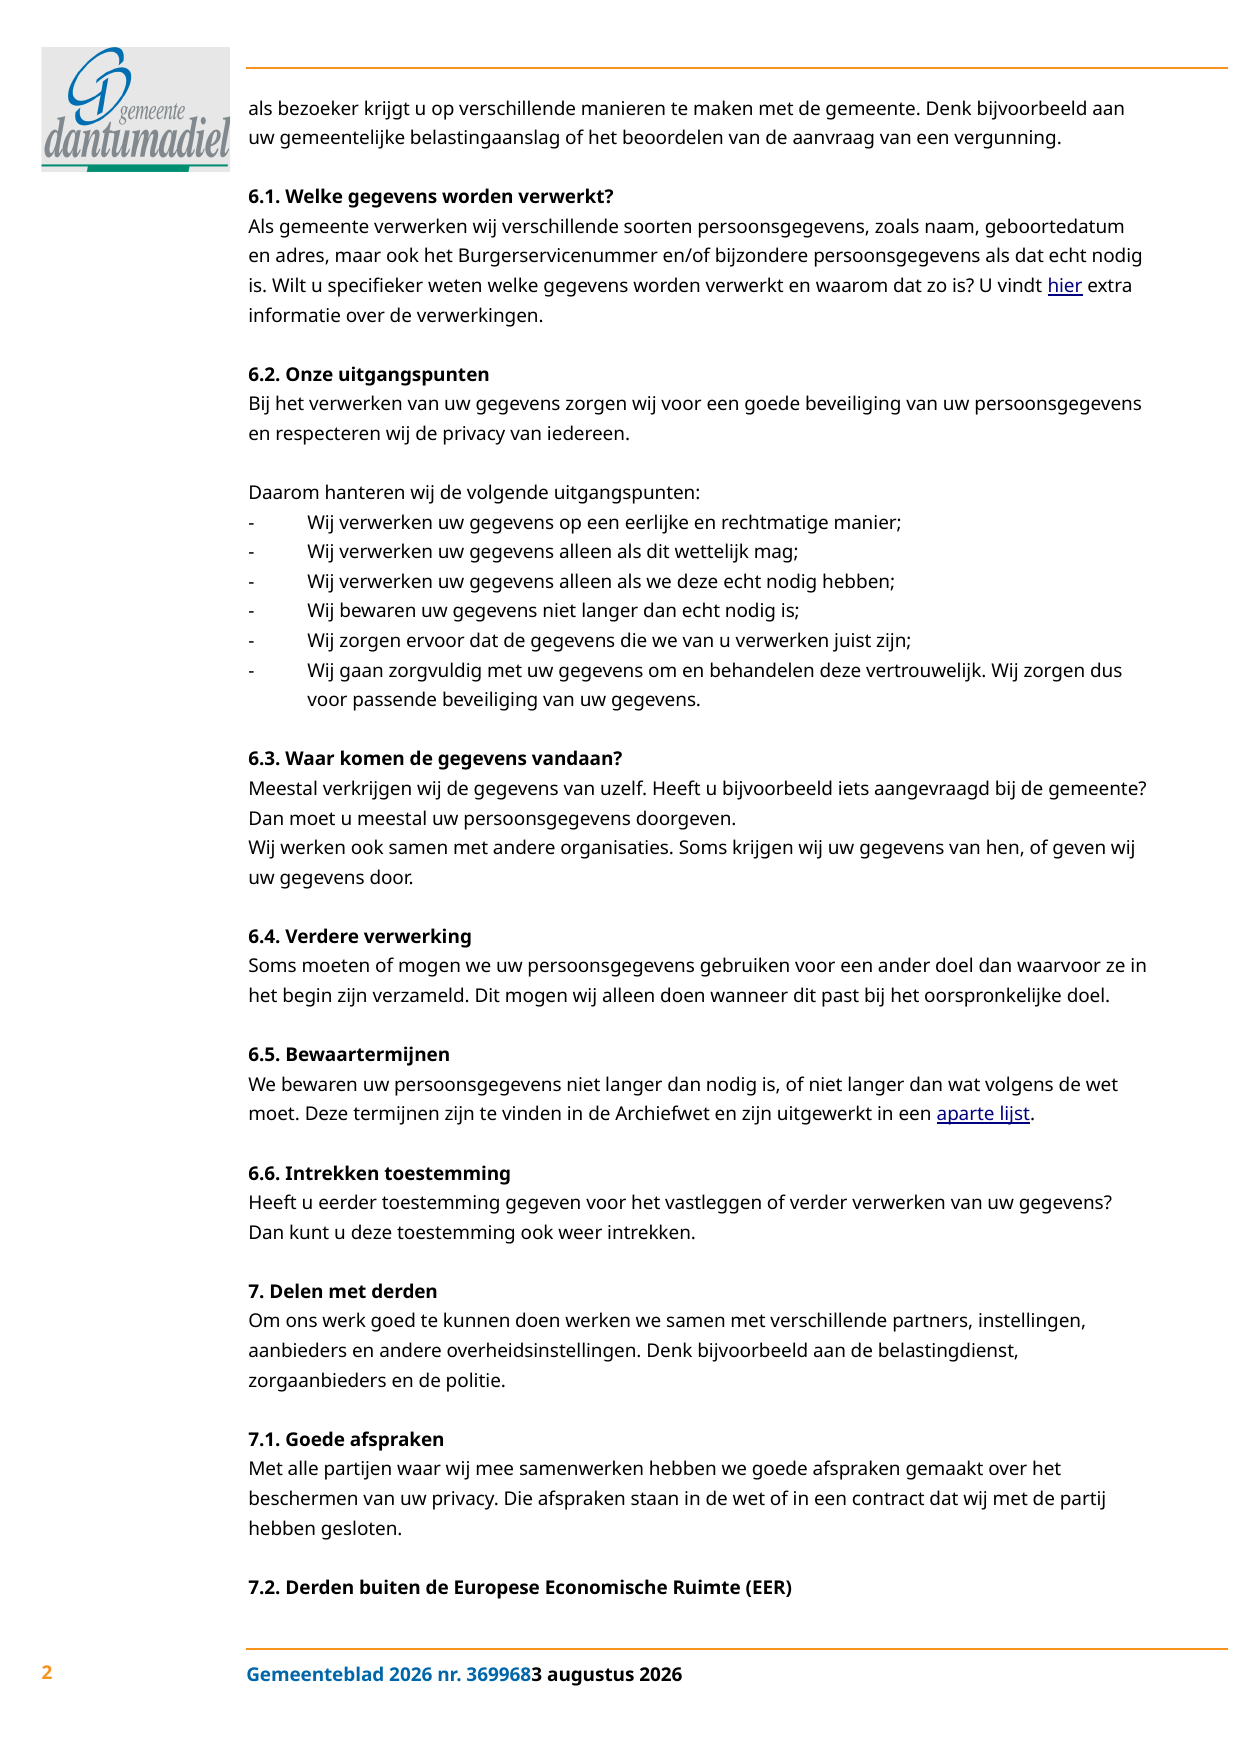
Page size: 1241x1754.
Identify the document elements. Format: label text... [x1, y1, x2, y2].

text 6.3. Waar komen de gegevens vandaan? [248, 746, 1152, 771]
text 6.4. Verdere verwerking [248, 923, 1152, 949]
list Wij gaan zorgvuldig met uw gegevens om en behandelen deze vertrouwelijk. Wij zorgen dus voor passende beveiliging van uw gegevens. [248, 657, 1152, 712]
text 6.2. Onze uitgangspunten [248, 361, 1152, 387]
text 6.5. Bewaartermijnen [248, 1041, 1152, 1067]
list Wij bewaren uw gegevens niet langer dan echt nodig is; [248, 598, 1152, 623]
list Wij verwerken uw gegevens alleen als dit wettelijk mag; [248, 538, 1152, 564]
text Met alle partijen waar wij mee samenwerken hebben we goede afspraken gemaakt over het beschermen van uw privacy. Die afspraken staan in de wet of in een contract dat wij met de partij hebben gesloten. [248, 1456, 1152, 1541]
list Wij verwerken uw gegevens op een eerlijke en rechtmatige manier; [248, 509, 1152, 535]
list Wij zorgen ervoor dat de gegevens die we van u verwerken juist zijn; [248, 627, 1152, 653]
text Bij het verwerken van uw gegevens zorgen wij voor een goede beveiliging van uw persoonsgegevens en respecteren wij de privacy van iedereen. [248, 391, 1152, 446]
text 6.6. Intrekken toestemming [248, 1160, 1152, 1186]
text Heeft u eerder toestemming gegeven voor het vastleggen of verder verwerken van uw gegevens? Dan kunt u deze toestemming ook weer intrekken. [248, 1189, 1152, 1245]
text We bewaren uw persoonsgegevens niet langer dan nodig is, of niet langer dan wat volgens de wet moet. Deze termijnen zijn te vinden in de Archiefwet en zijn uitgewerkt in een aparte lijst. [248, 1071, 1152, 1126]
text 6.1. Welke gegevens worden verwerkt? [248, 183, 1152, 209]
text 7.1. Goede afspraken [248, 1426, 1152, 1452]
text Meestal verkrijgen wij de gegevens van uzelf. Heeft u bijvoorbeeld iets aangevraagd bij de gemeente? Dan moet u meestal uw persoonsgegevens doorgeven. [248, 775, 1152, 831]
text 7.2. Derden buiten de Europese Economische Ruimte (EER) [248, 1574, 1152, 1600]
picture [41, 47, 231, 172]
text Als gemeente verwerken wij verschillende soorten persoonsgegevens, zoals naam, geboortedatum en adres, maar ook het Burgerservicenummer en/of bijzondere persoonsgegevens als dat echt nodig is. Wilt u specifieker weten welke gegevens worden verwerkt en waarom dat zo is? U vindt hier extra informatie over de verwerkingen. [248, 213, 1152, 328]
text Daarom hanteren wij de volgende uitgangspunten: [248, 479, 1152, 505]
text Soms moeten of mogen we uw persoonsgegevens gebruiken voor een ander doel dan waarvoor ze in het begin zijn verzameld. Dit mogen wij alleen doen wanneer dit past bij het oorspronkelijke doel. [248, 953, 1152, 1008]
list Wij verwerken uw gegevens alleen als we deze echt nodig hebben; [248, 568, 1152, 594]
text Om ons werk goed te kunnen doen werken we samen met verschillende partners, instellingen, aanbieders en andere overheidsinstellingen. Denk bijvoorbeeld aan de belastingdienst, zorgaanbieders en de politie. [248, 1308, 1152, 1393]
text als bezoeker krijgt u op verschillende manieren te maken met de gemeente. Denk bijvoorbeeld aan uw gemeentelijke belastingaanslag of het beoordelen van de aanvraag van een vergunning. [248, 95, 1152, 150]
text Wij werken ook samen met andere organisaties. Soms krijgen wij uw gegevens van hen, of geven wij uw gegevens door. [248, 834, 1152, 890]
text 7. Delen met derden [248, 1278, 1152, 1304]
